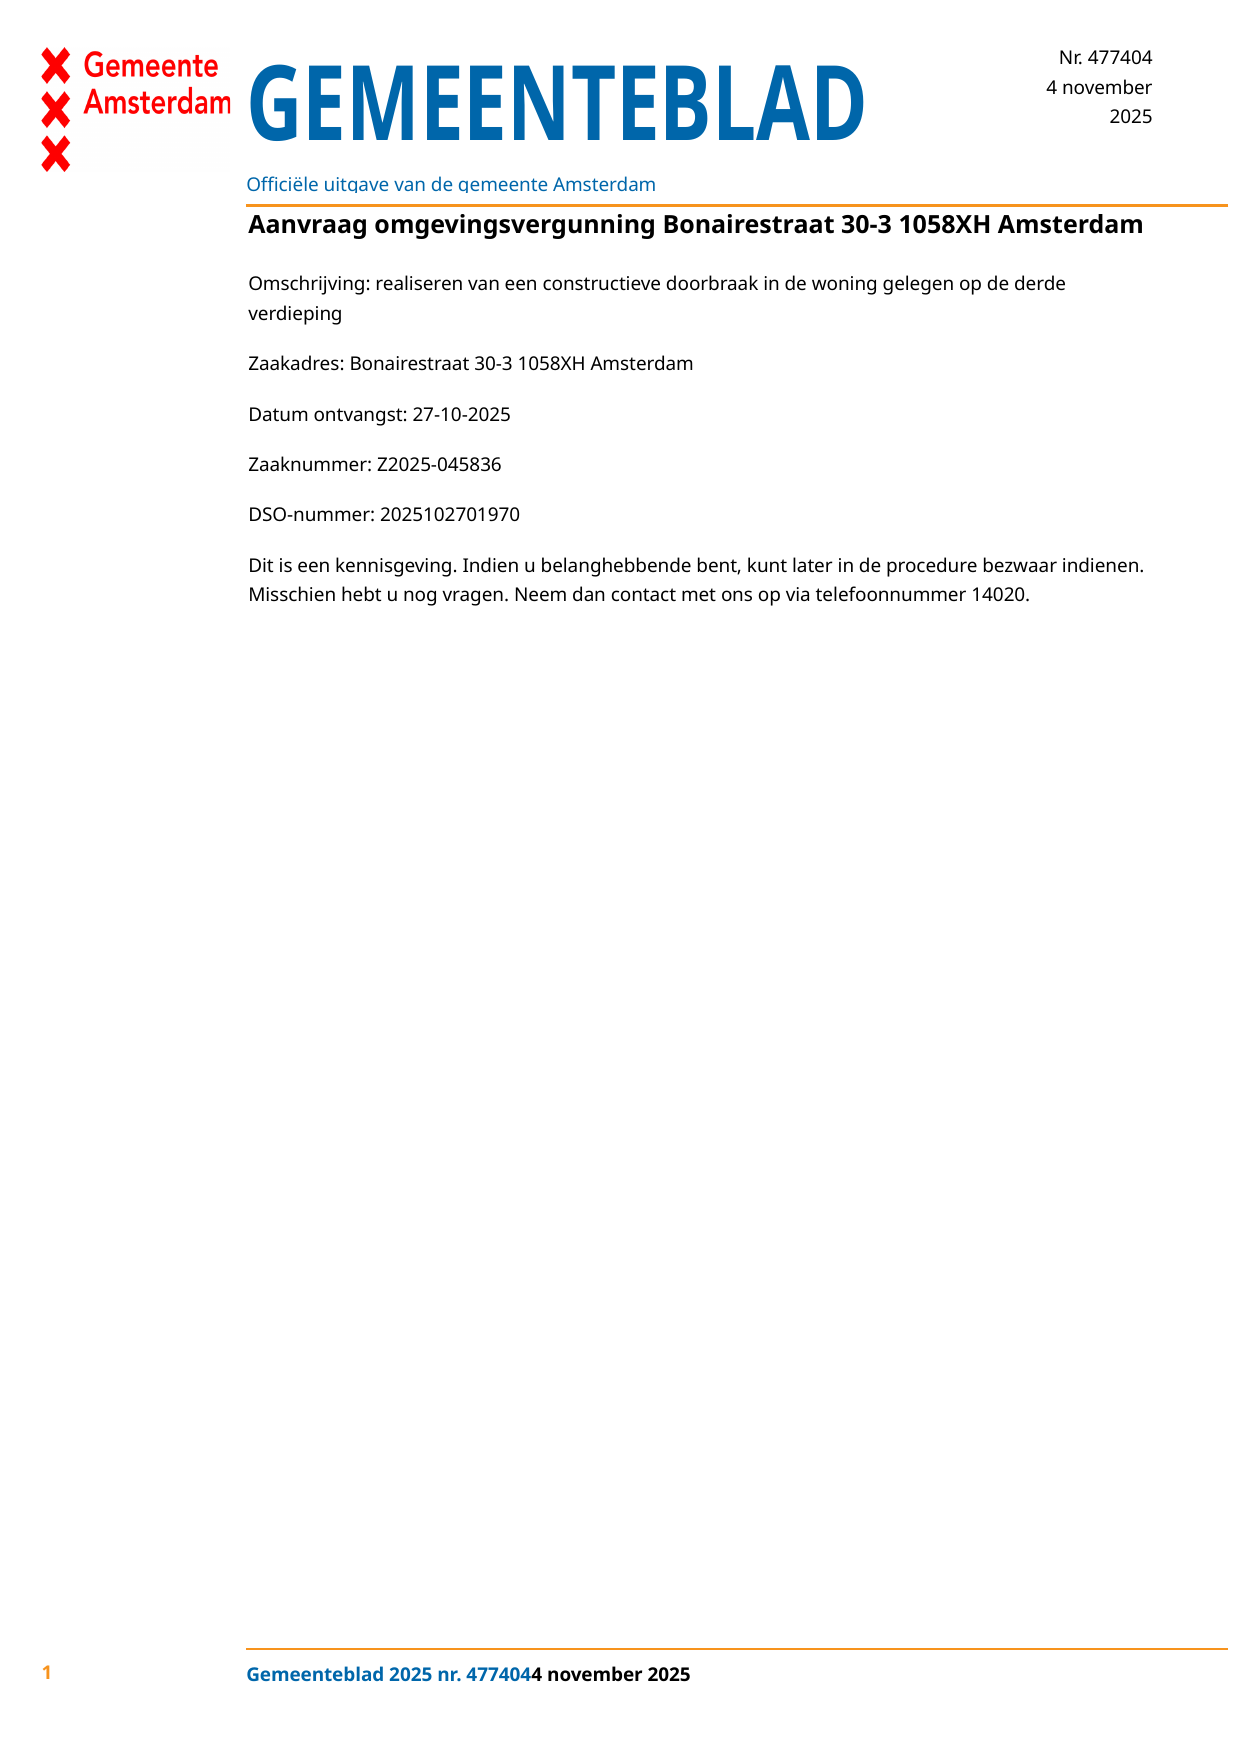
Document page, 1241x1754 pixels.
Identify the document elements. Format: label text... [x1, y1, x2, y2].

text Zaakadres: Bonairestraat 30-3 1058XH Amsterdam [248, 350, 1152, 376]
picture [41, 47, 231, 172]
text Zaaknummer: Z2025-045836 [248, 451, 1152, 477]
text DSO-nummer: 2025102701970 [248, 502, 1152, 527]
text Omschrijving: realiseren van een constructieve doorbraak in de woning gelegen op de derde verdieping [248, 270, 1152, 326]
text Aanvraag omgevingsvergunning Bonairestraat 30-3 1058XH Amsterdam [248, 207, 1152, 241]
text Dit is een kennisgeving. Indien u belanghebbende bent, kunt later in de procedure bezwaar indienen. Misschien hebt u nog vragen. Neem dan contact met ons op via telefoonnummer 14020. [248, 552, 1152, 607]
text Datum ontvangst: 27-10-2025 [248, 401, 1152, 426]
